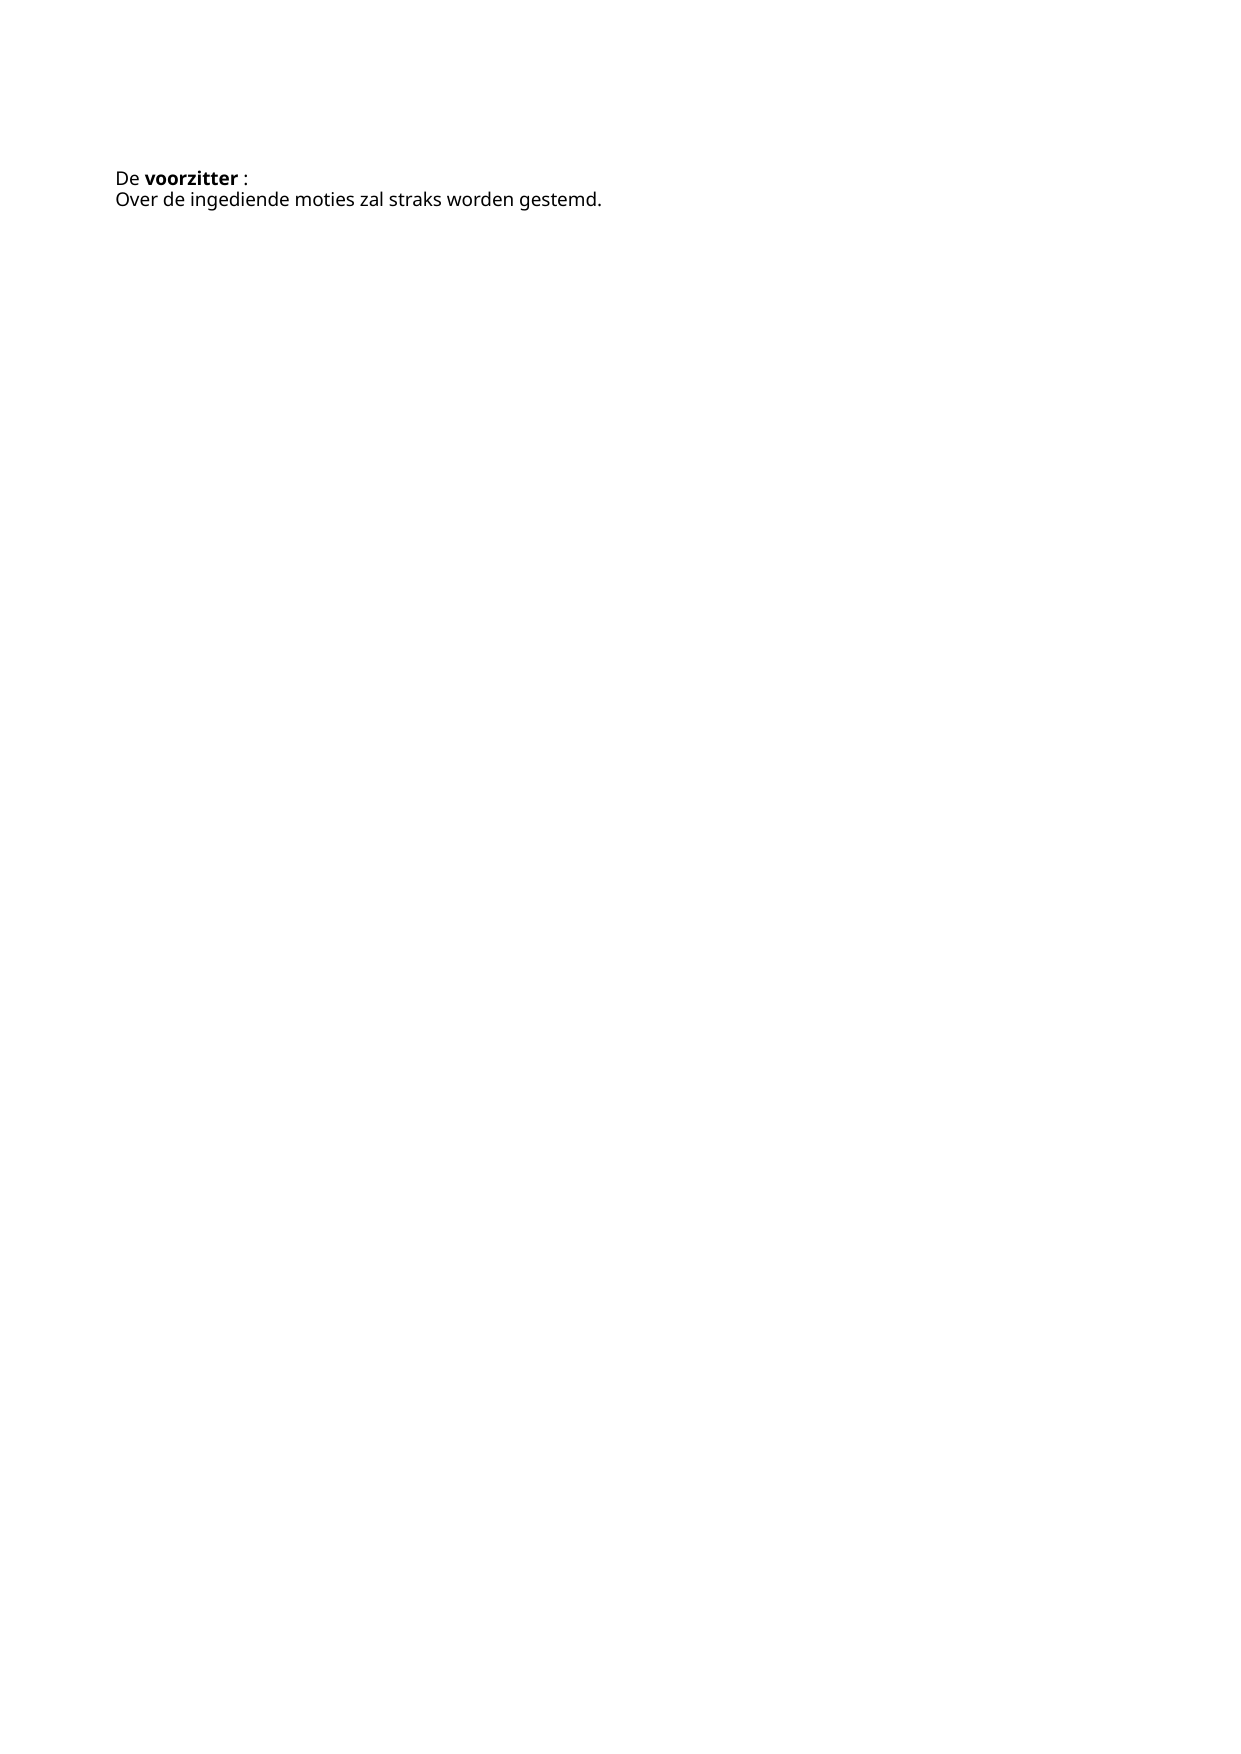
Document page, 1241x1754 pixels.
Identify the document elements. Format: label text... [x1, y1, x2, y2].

text Over de ingediende moties zal straks worden gestemd. [115, 191, 605, 210]
text De voorzitter : [115, 165, 605, 191]
